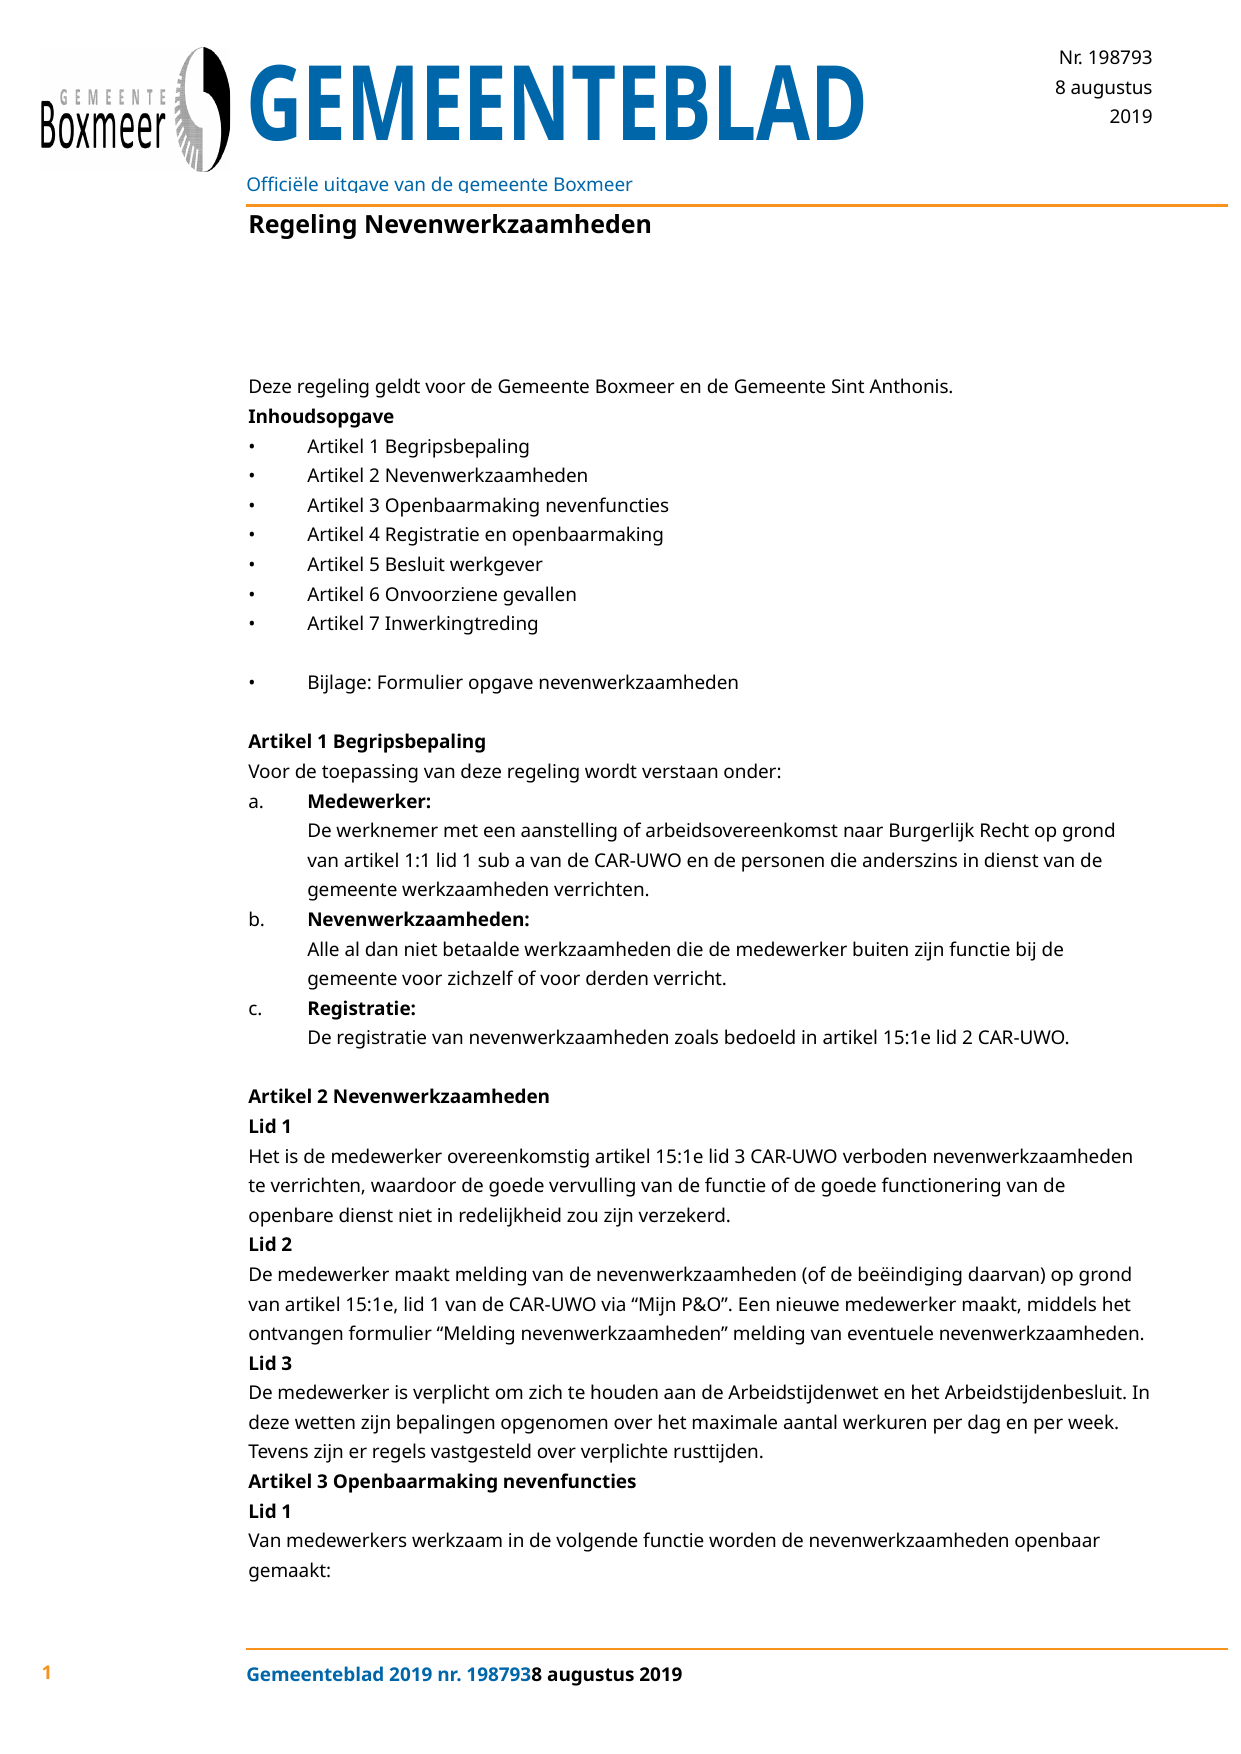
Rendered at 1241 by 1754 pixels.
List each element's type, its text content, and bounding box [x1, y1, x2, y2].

list Nevenwerkzaamheden: [248, 906, 1152, 932]
list Artikel 6 Onvoorziene gevallen [248, 581, 1152, 607]
text Inhoudsopgave [248, 403, 1152, 429]
list Artikel 5 Besluit werkgever [248, 551, 1152, 577]
text Van medewerkers werkzaam in de volgende functie worden de nevenwerkzaamheden openbaar gemaakt: [248, 1527, 1152, 1583]
list Medewerker: [248, 788, 1152, 814]
text Artikel 2 Nevenwerkzaamheden [248, 1084, 1152, 1109]
list Artikel 1 Begripsbepaling [248, 433, 1152, 459]
text De medewerker is verplicht om zich te houden aan de Arbeidstijdenwet en het Arbeidstijdenbesluit. In deze wetten zijn bepalingen opgenomen over het maximale aantal werkuren per dag en per week. Tevens zijn er regels vastgesteld over verplichte rusttijden. [248, 1379, 1152, 1464]
list De werknemer met een aanstelling of arbeidsovereenkomst naar Burgerlijk Recht op grond van artikel 1:1 lid 1 sub a van de CAR-UWO en de personen die anderszins in dienst van de gemeente werkzaamheden verrichten. [248, 817, 1152, 902]
text De medewerker maakt melding van de nevenwerkzaamheden (of de beëindiging daarvan) op grond van artikel 15:1e, lid 1 van de CAR-UWO via “Mijn P&O”. Een nieuwe medewerker maakt, middels het ontvangen formulier “Melding nevenwerkzaamheden” melding van eventuele nevenwerkzaamheden. [248, 1261, 1152, 1346]
text Artikel 3 Openbaarmaking nevenfuncties [248, 1468, 1152, 1494]
text Artikel 1 Begripsbepaling [248, 729, 1152, 754]
text Lid 1 [248, 1113, 1152, 1139]
text Regeling Nevenwerkzaamheden [248, 207, 1152, 241]
text Lid 3 [248, 1350, 1152, 1376]
list De registratie van nevenwerkzaamheden zoals bedoeld in artikel 15:1e lid 2 CAR-UWO. [248, 1024, 1152, 1050]
text Lid 1 [248, 1498, 1152, 1524]
list Artikel 2 Nevenwerkzaamheden [248, 462, 1152, 488]
list Artikel 7 Inwerkingtreding [248, 610, 1152, 636]
text Het is de medewerker overeenkomstig artikel 15:1e lid 3 CAR-UWO verboden nevenwerkzaamheden te verrichten, waardoor de goede vervulling van de functie of de goede functionering van de openbare dienst niet in redelijkheid zou zijn verzekerd. [248, 1143, 1152, 1228]
list Alle al dan niet betaalde werkzaamheden die de medewerker buiten zijn functie bij de gemeente voor zichzelf of voor derden verricht. [248, 936, 1152, 991]
picture [41, 47, 231, 172]
list Artikel 4 Registratie en openbaarmaking [248, 522, 1152, 547]
text Voor de toepassing van deze regeling wordt verstaan onder: [248, 758, 1152, 784]
list Artikel 3 Openbaarmaking nevenfuncties [248, 492, 1152, 518]
text Lid 2 [248, 1232, 1152, 1257]
list Bijlage: Formulier opgave nevenwerkzaamheden [248, 669, 1152, 695]
list Registratie: [248, 995, 1152, 1021]
text Deze regeling geldt voor de Gemeente Boxmeer en de Gemeente Sint Anthonis. [248, 374, 1152, 399]
